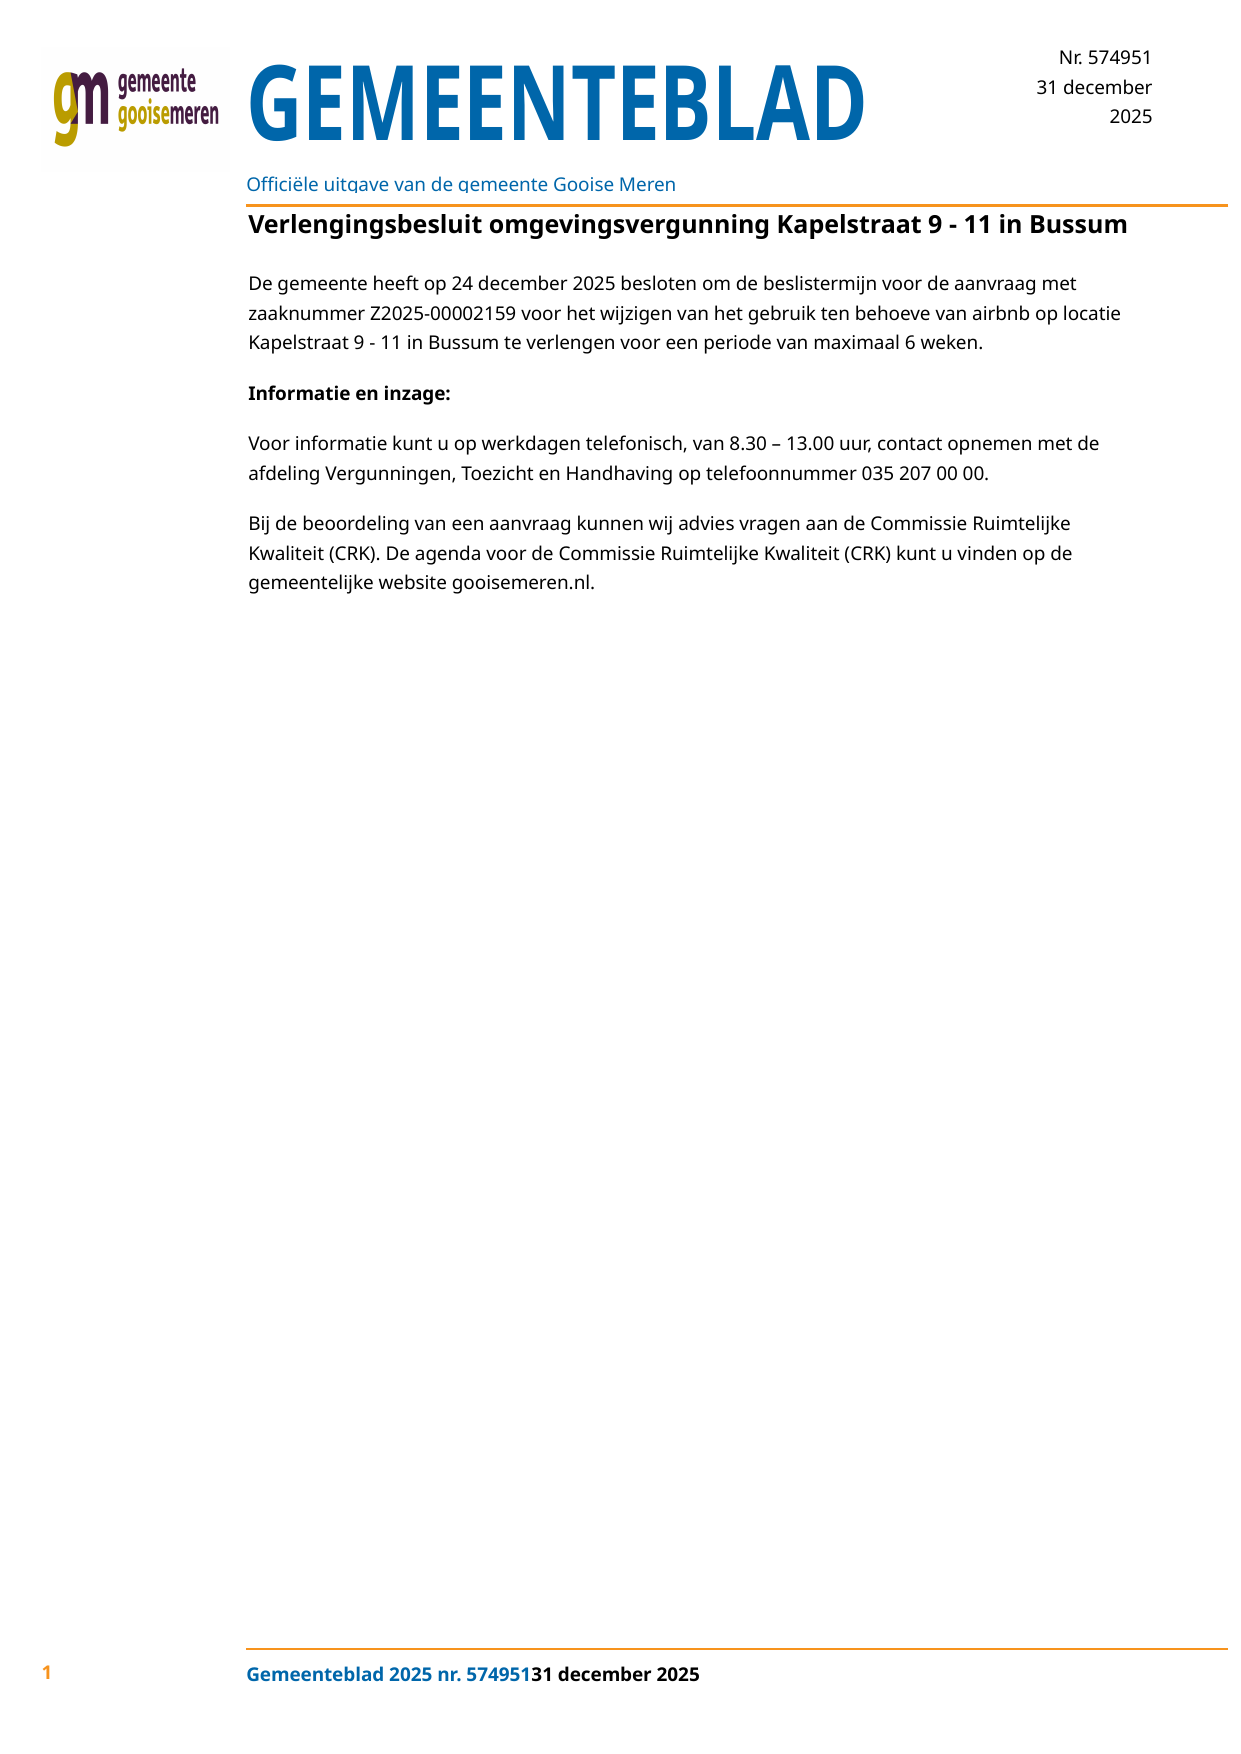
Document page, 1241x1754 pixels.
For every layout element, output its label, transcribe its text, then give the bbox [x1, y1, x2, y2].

text Voor informatie kunt u op werkdagen telefonisch, van 8.30 – 13.00 uur, contact opnemen met de afdeling Vergunningen, Toezicht en Handhaving op telefoonnummer 035 207 00 00. [248, 430, 1152, 486]
text Bij de beoordeling van een aanvraag kunnen wij advies vragen aan de Commissie Ruimtelijke Kwaliteit (CRK). De agenda voor de Commissie Ruimtelijke Kwaliteit (CRK) kunt u vinden op de gemeentelijke website gooisemeren.nl. [248, 510, 1152, 595]
text Informatie en inzage: [248, 380, 1152, 406]
text Verlengingsbesluit omgevingsvergunning Kapelstraat 9 - 11 in Bussum [248, 207, 1152, 241]
picture [41, 47, 231, 172]
text De gemeente heeft op 24 december 2025 besloten om de beslistermijn voor de aanvraag met zaaknummer Z2025-00002159 voor het wijzigen van het gebruik ten behoeve van airbnb op locatie Kapelstraat 9 - 11 in Bussum te verlengen voor een periode van maximaal 6 weken. [248, 270, 1152, 355]
